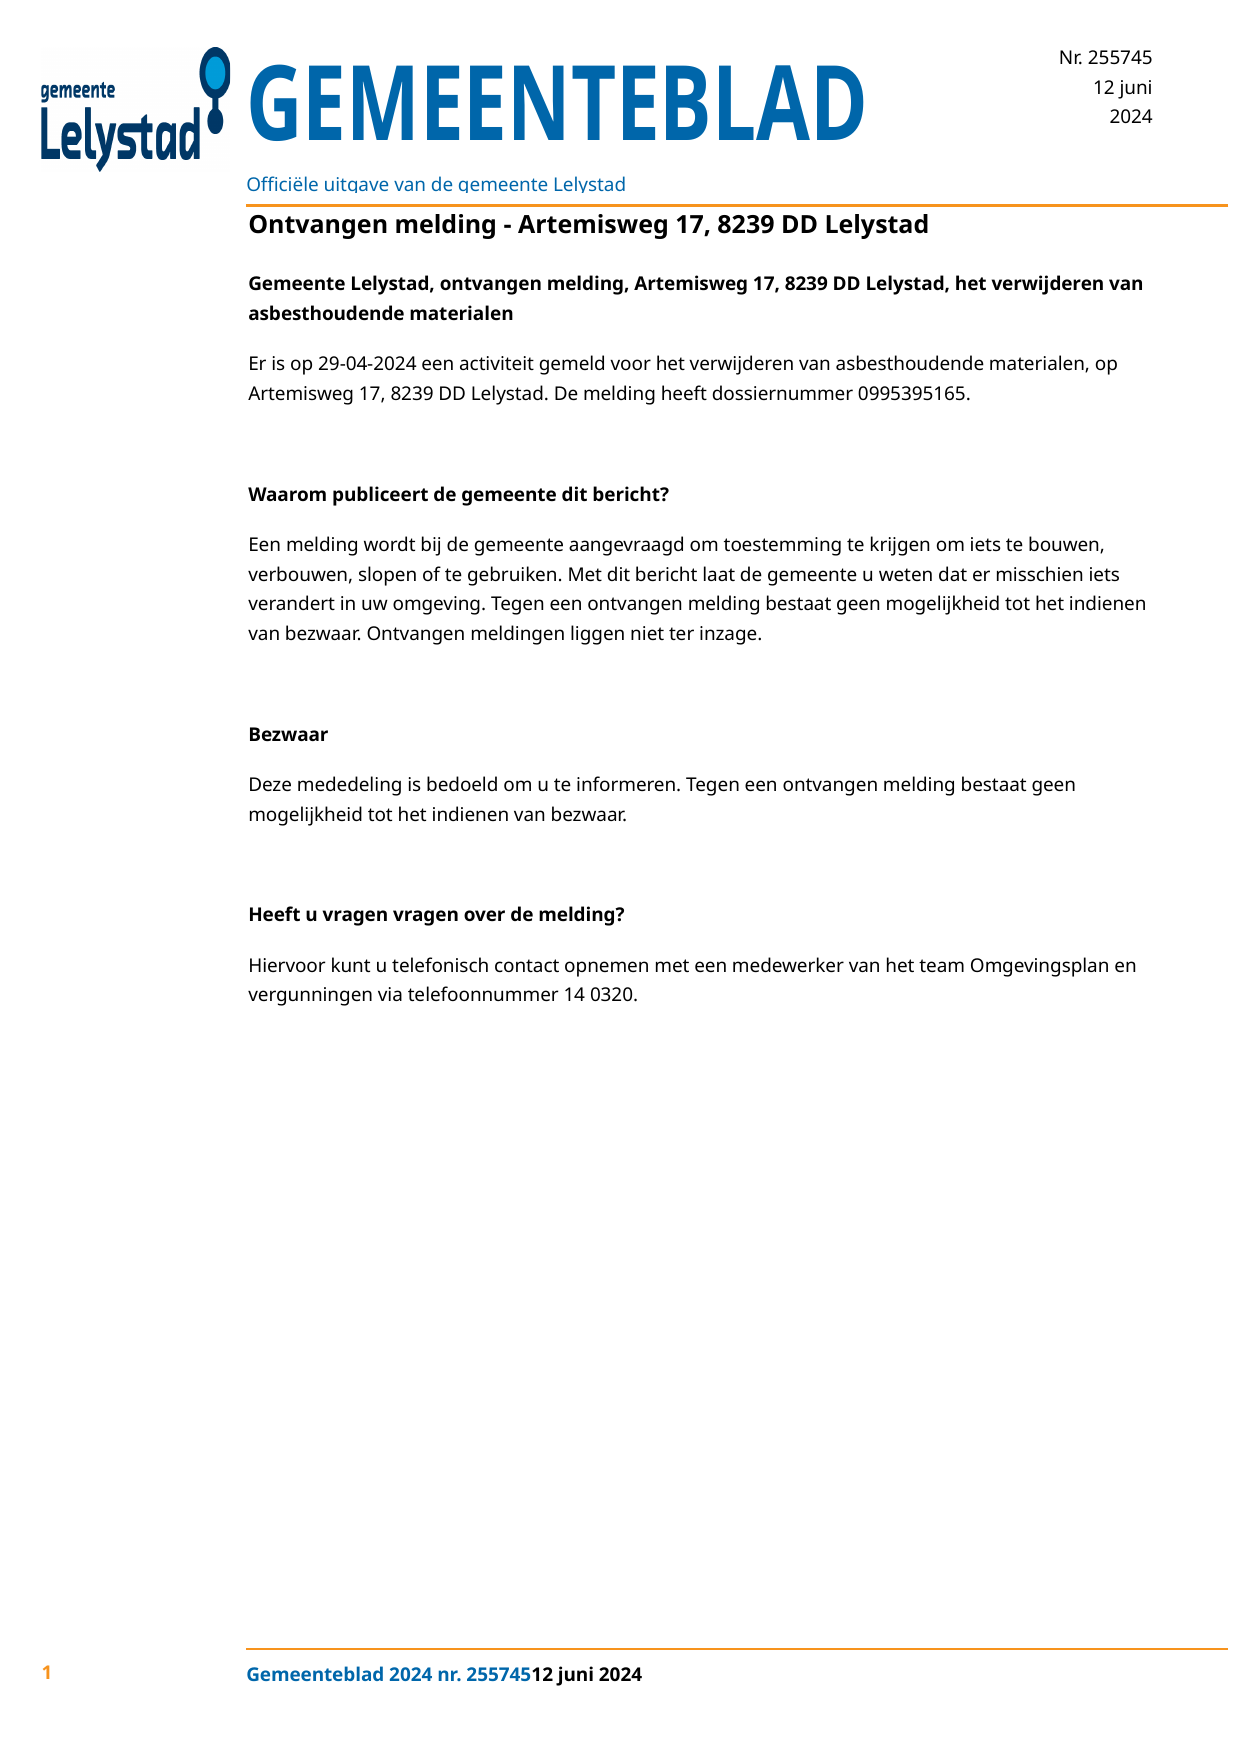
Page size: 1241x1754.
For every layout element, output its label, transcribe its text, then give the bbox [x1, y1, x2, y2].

text Bezwaar [248, 721, 1152, 746]
text Gemeente Lelystad, ontvangen melding, Artemisweg 17, 8239 DD Lelystad, het verwijderen van asbesthoudende materialen [248, 270, 1152, 326]
text Er is op 29-04-2024 een activiteit gemeld voor het verwijderen van asbesthoudende materialen, op Artemisweg 17, 8239 DD Lelystad. De melding heeft dossiernummer 0995395165. [248, 350, 1152, 406]
text Ontvangen melding - Artemisweg 17, 8239 DD Lelystad [248, 207, 1152, 241]
picture [41, 47, 231, 172]
text Deze mededeling is bedoeld om u te informeren. Tegen een ontvangen melding bestaat geen mogelijkheid tot het indienen van bezwaar. [248, 771, 1152, 826]
text Heeft u vragen vragen over de melding? [248, 902, 1152, 927]
text Waarom publiceert de gemeente dit bericht? [248, 481, 1152, 506]
text Hiervoor kunt u telefonisch contact opnemen met een medewerker van het team Omgevingsplan en vergunningen via telefoonnummer 14 0320. [248, 952, 1152, 1007]
text Een melding wordt bij de gemeente aangevraagd om toestemming te krijgen om iets te bouwen, verbouwen, slopen of te gebruiken. Met dit bericht laat de gemeente u weten dat er misschien iets verandert in uw omgeving. Tegen een ontvangen melding bestaat geen mogelijkheid tot het indienen van bezwaar. Ontvangen meldingen liggen niet ter inzage. [248, 531, 1152, 646]
